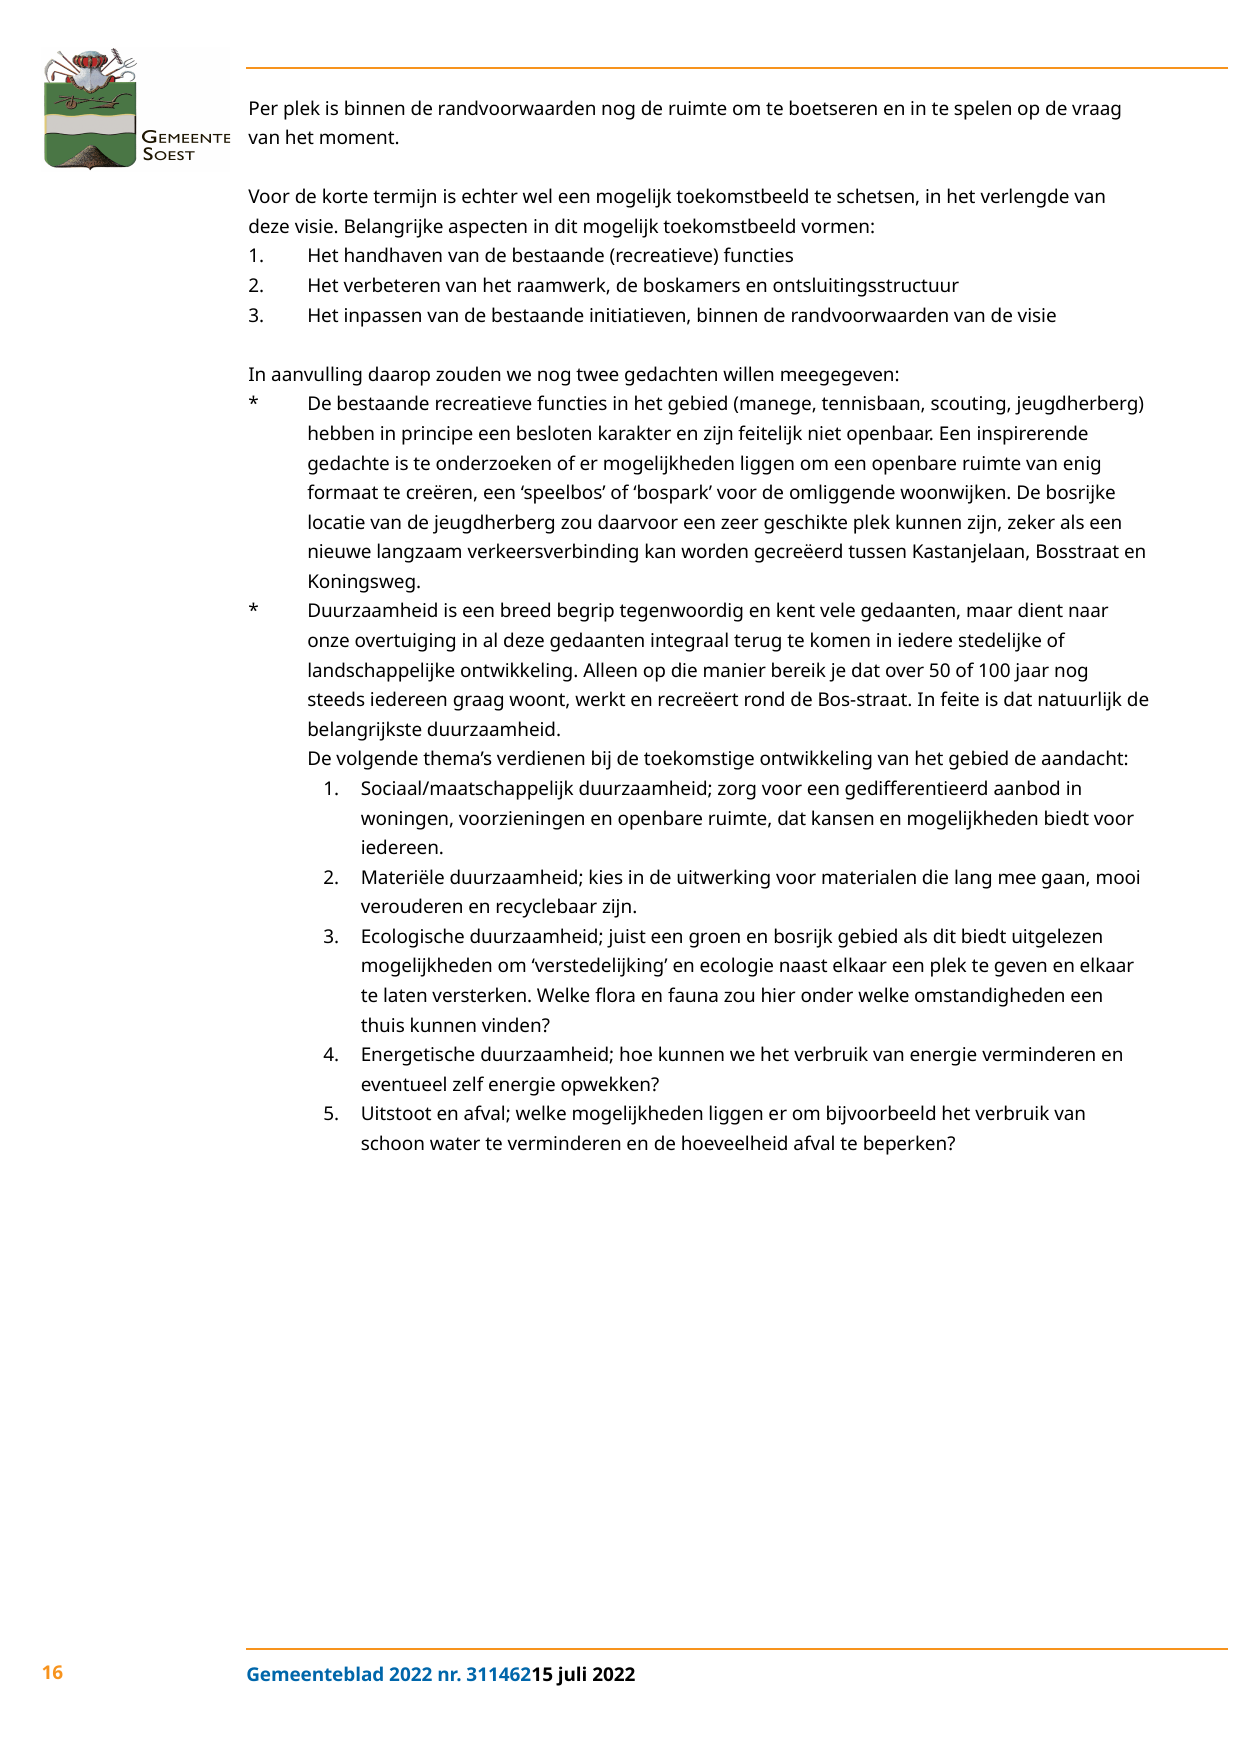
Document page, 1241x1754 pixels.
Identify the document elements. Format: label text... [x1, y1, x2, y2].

list Het handhaven van de bestaande (recreatieve) functies [248, 243, 1152, 268]
list Energetische duurzaamheid; hoe kunnen we het verbruik van energie verminderen en eventueel zelf energie opwekken? [323, 1041, 1152, 1097]
list Het inpassen van de bestaande initiatieven, binnen de randvoorwaarden van de visie [248, 302, 1152, 328]
list Duurzaamheid is een breed begrip tegenwoordig en kent vele gedaanten, maar dient naar onze overtuiging in al deze gedaanten integraal terug te komen in iedere stedelijke of landschappelijke ontwikkeling. Alleen op die manier bereik je dat over 50 of 100 jaar nog steeds iedereen graag woont, werkt en recreëert rond de Bos-straat. In feite is dat natuurlijk de belangrijkste duurzaamheid. [248, 598, 1152, 742]
list Ecologische duurzaamheid; juist een groen en bosrijk gebied als dit biedt uitgelezen mogelijkheden om ‘verstedelijking’ en ecologie naast elkaar een plek te geven en elkaar te laten versterken. Welke flora en fauna zou hier onder welke omstandigheden een thuis kunnen vinden? [323, 923, 1152, 1038]
text In aanvulling daarop zouden we nog twee gedachten willen meegegeven: [248, 361, 1152, 387]
text Per plek is binnen de randvoorwaarden nog de ruimte om te boetseren en in te spelen op de vraag van het moment. [248, 95, 1152, 150]
text Voor de korte termijn is echter wel een mogelijk toekomstbeeld te schetsen, in het verlengde van deze visie. Belangrijke aspecten in dit mogelijk toekomstbeeld vormen: [248, 183, 1152, 239]
list De volgende thema’s verdienen bij de toekomstige ontwikkeling van het gebied de aandacht: [248, 746, 1152, 771]
list Sociaal/maatschappelijk duurzaamheid; zorg voor een gedifferentieerd aanbod in woningen, voorzieningen en openbare ruimte, dat kansen en mogelijkheden biedt voor iedereen. [323, 775, 1152, 860]
list Het verbeteren van het raamwerk, de boskamers en ontsluitingsstructuur [248, 272, 1152, 298]
list De bestaande recreatieve functies in het gebied (manege, tennisbaan, scouting, jeugdherberg) hebben in principe een besloten karakter en zijn feitelijk niet openbaar. Een inspirerende gedachte is te onderzoeken of er mogelijkheden liggen om een openbare ruimte van enig formaat te creëren, een ‘speelbos’ of ‘bospark’ voor de omliggende woonwijken. De bosrijke locatie van de jeugdherberg zou daarvoor een zeer geschikte plek kunnen zijn, zeker als een nieuwe langzaam verkeersverbinding kan worden gecreëerd tussen Kastanjelaan, Bosstraat en Koningsweg. [248, 391, 1152, 594]
picture [41, 47, 231, 172]
list Materiële duurzaamheid; kies in de uitwerking voor materialen die lang mee gaan, mooi verouderen en recyclebaar zijn. [323, 864, 1152, 919]
list Uitstoot en afval; welke mogelijkheden liggen er om bijvoorbeeld het verbruik van schoon water te verminderen en de hoeveelheid afval te beperken? [323, 1101, 1152, 1156]
